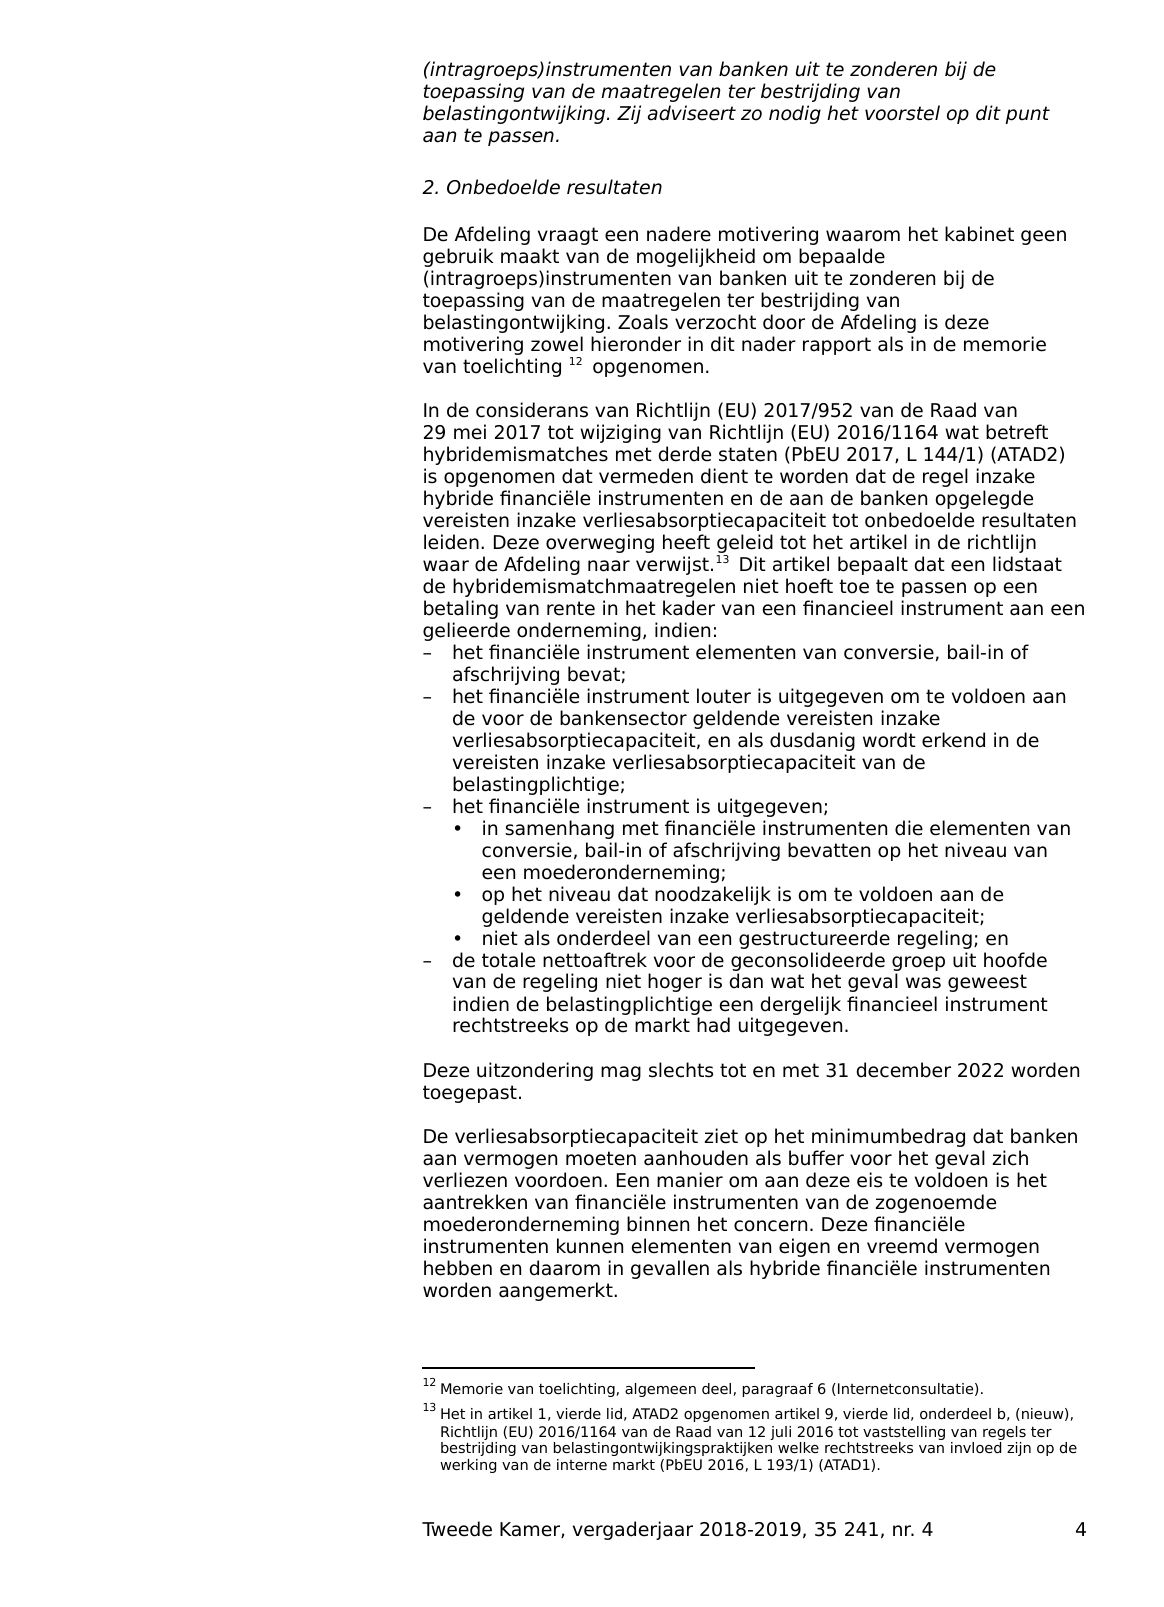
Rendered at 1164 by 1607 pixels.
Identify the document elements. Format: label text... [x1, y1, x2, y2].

text De Afdeling vraagt een nadere motivering waarom het kabinet geen gebruik maakt van de mogelijkheid om bepaalde (intragroeps)instrumenten van banken uit te zonderen bij de toepassing van de maatregelen ter bestrijding van belastingontwijking. Zoals verzocht door de Afdeling is deze motivering zowel hieronder in dit nader rapport als in de memorie van toelichting opgenomen. [422, 224, 1087, 378]
text – het financiële instrument elementen van conversie, bail-in of afschrijving bevat; [422, 642, 1087, 686]
text In de considerans van Richtlijn (EU) 2017/952 van de Raad van 29 mei 2017 tot wijziging van Richtlijn (EU) 2016/1164 wat betreft hybridemismatches met derde staten (PbEU 2017, L 144/1) (ATAD2) is opgenomen dat vermeden dient te worden dat de regel inzake hybride financiële instrumenten en de aan de banken opgelegde vereisten inzake verliesabsorptiecapaciteit tot onbedoelde resultaten leiden. Deze overweging heeft geleid tot het artikel in de richtlijn waar de Afdeling naar verwijst. Dit artikel bepaalt dat een lidstaat de hybridemismatchmaatregelen niet hoeft toe te passen op een betaling van rente in het kader van een financieel instrument aan een gelieerde onderneming, indien: [422, 400, 1087, 642]
text • op het niveau dat noodzakelijk is om te voldoen aan de geldende vereisten inzake verliesabsorptiecapaciteit; [452, 883, 1087, 927]
text (intragroeps)instrumenten van banken uit te zonderen bij de toepassing van de maatregelen ter bestrijding van belastingontwijking. Zij adviseert zo nodig het voorstel op dit punt aan te passen. [422, 59, 1087, 147]
text • in samenhang met financiële instrumenten die elementen van conversie, bail-in of afschrijving bevatten op het niveau van een moederonderneming; [452, 818, 1087, 883]
text Deze uitzondering mag slechts tot en met 31 december 2022 worden toegepast. [422, 1059, 1087, 1103]
text Memorie van toelichting, algemeen deel, paragraaf 6 (Internetconsultatie). [422, 1377, 1087, 1399]
text – de totale nettoaftrek voor de geconsolideerde groep uit hoofde van de regeling niet hoger is dan wat het geval was geweest indien de belastingplichtige een dergelijk financieel instrument rechtstreeks op de markt had uitgegeven. [422, 949, 1087, 1037]
text – het financiële instrument louter is uitgegeven om te voldoen aan de voor de bankensector geldende vereisten inzake verliesabsorptiecapaciteit, en als dusdanig wordt erkend in de vereisten inzake verliesabsorptiecapaciteit van de belastingplichtige; [422, 686, 1087, 796]
text – het financiële instrument is uitgegeven; [422, 796, 1087, 818]
text • niet als onderdeel van een gestructureerde regeling; en [452, 927, 1087, 949]
text Het in artikel 1, vierde lid, ATAD2 opgenomen artikel 9, vierde lid, onderdeel b, (nieuw), Richtlijn (EU) 2016/1164 van de Raad van 12 juli 2016 tot vaststelling van regels ter bestrijding van belastingontwijkingspraktijken welke rechtstreeks van invloed zijn op de werking van de interne markt (PbEU 2016, L 193/1) (ATAD1). [422, 1402, 1087, 1474]
text De verliesabsorptiecapaciteit ziet op het minimumbedrag dat banken aan vermogen moeten aanhouden als buffer voor het geval zich verliezen voordoen. Een manier om aan deze eis te voldoen is het aantrekken van financiële instrumenten van de zogenoemde moederonderneming binnen het concern. Deze financiële instrumenten kunnen elementen van eigen en vreemd vermogen hebben en daarom in gevallen als hybride financiële instrumenten worden aangemerkt. [422, 1126, 1087, 1302]
subtitle 2. Onbedoelde resultaten [422, 177, 1087, 199]
